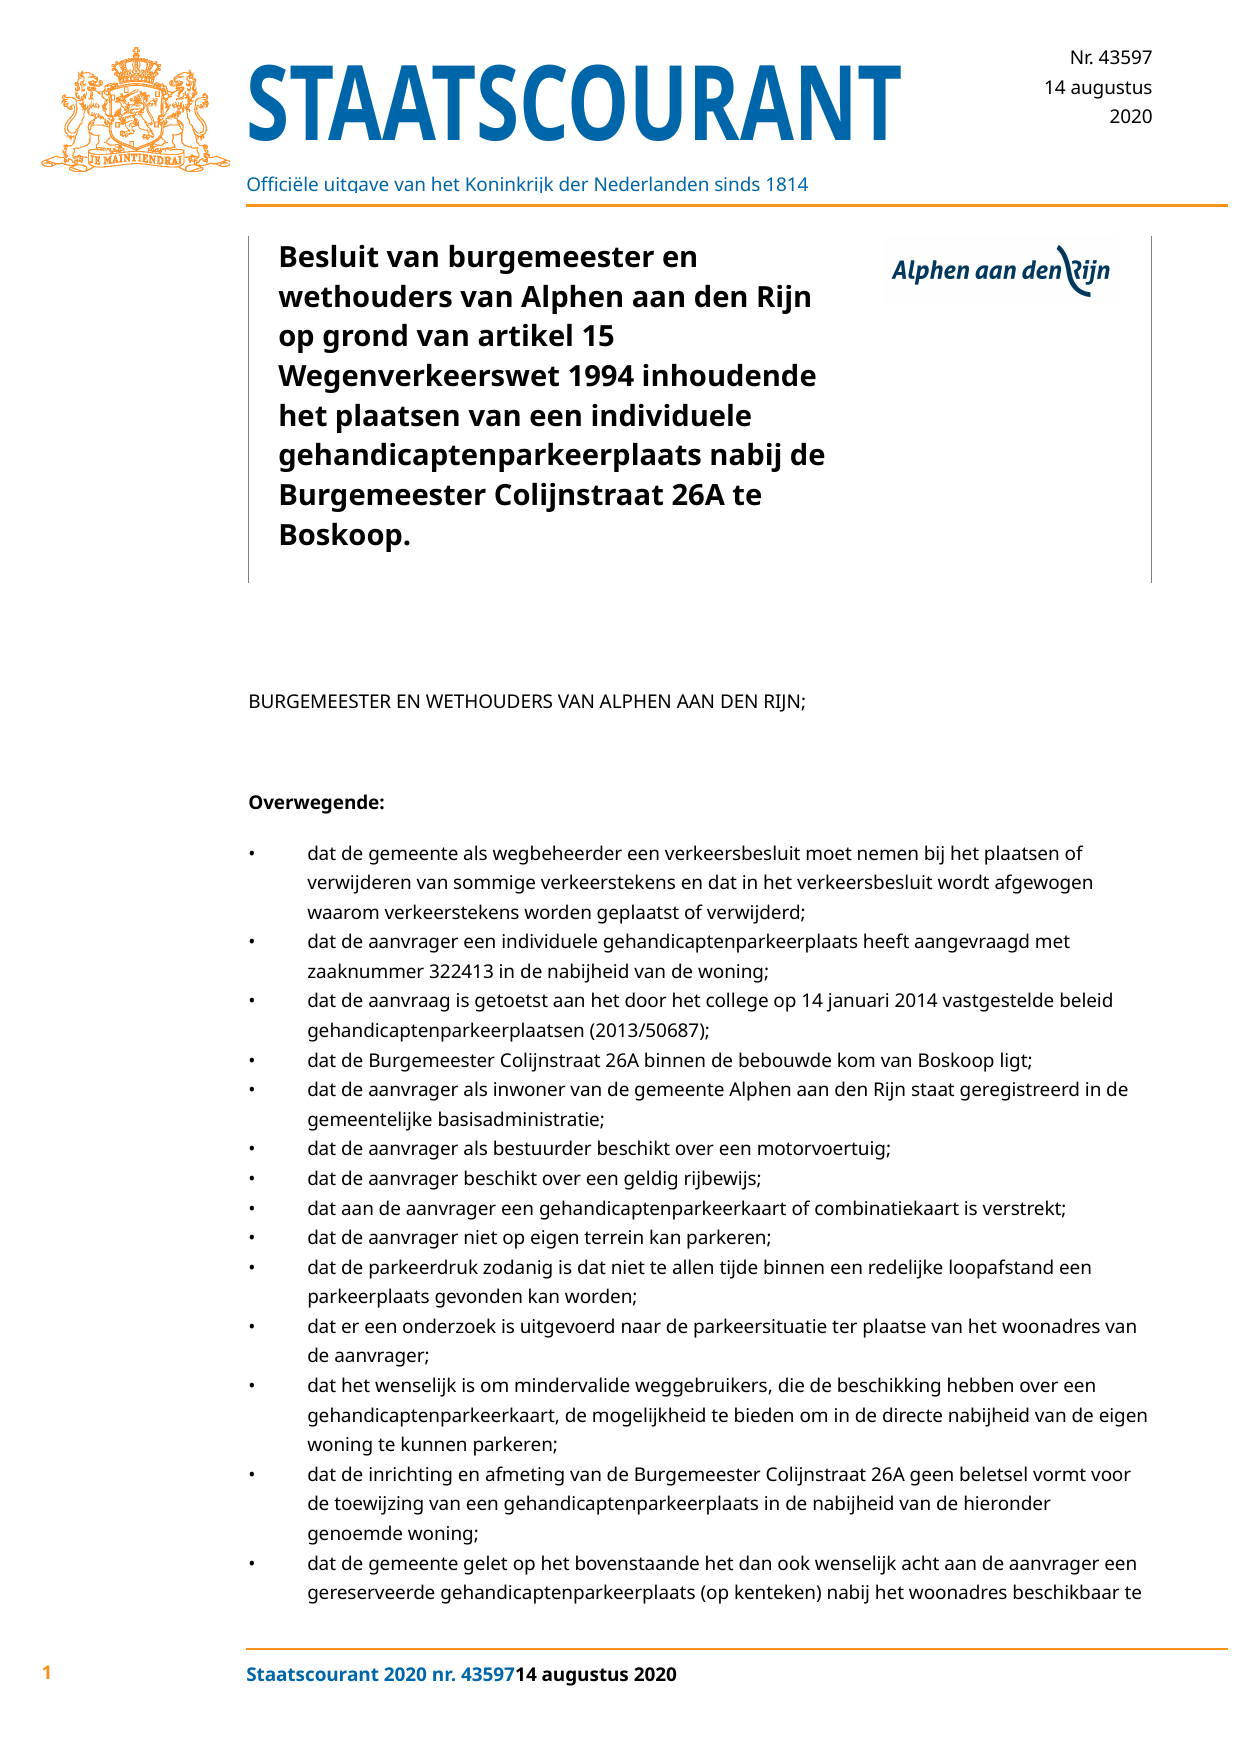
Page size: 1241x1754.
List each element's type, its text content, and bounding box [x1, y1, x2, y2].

text Overwegende: [248, 789, 1152, 815]
list dat het wenselijk is om mindervalide weggebruikers, die de beschikking hebben over een gehandicaptenparkeerkaart, de mogelijkheid te bieden om in de directe nabijheid van de eigen woning te kunnen parkeren; [248, 1372, 1152, 1457]
list dat de gemeente gelet op het bovenstaande het dan ook wenselijk acht aan de aanvrager een gereserveerde gehandicaptenparkeerplaats (op kenteken) nabij het woonadres beschikbaar te [248, 1550, 1152, 1605]
list dat de aanvraag is getoetst aan het door het college op 14 januari 2014 vastgestelde beleid gehandicaptenparkeerplaatsen (2013/50687); [248, 988, 1152, 1043]
list dat de inrichting en afmeting van de Burgemeester Colijnstraat 26A geen beletsel vormt voor de toewijzing van een gehandicaptenparkeerplaats in de nabijheid van de hieronder genoemde woning; [248, 1461, 1152, 1546]
list dat de gemeente als wegbeheerder een verkeersbesluit moet nemen bij het plaatsen of verwijderen van sommige verkeerstekens en dat in het verkeersbesluit wordt afgewogen waarom verkeerstekens worden geplaatst of verwijderd; [248, 840, 1152, 925]
picture [882, 236, 1119, 306]
list dat de aanvrager als inwoner van de gemeente Alphen aan den Rijn staat geregistreerd in de gemeentelijke basisadministratie; [248, 1076, 1152, 1132]
text BURGEMEESTER EN WETHOUDERS VAN ALPHEN AAN DEN RIJN; [248, 688, 1152, 714]
table_header [850, 236, 1151, 583]
table_header Besluit van burgemeester en wethouders van Alphen aan den Rijn op grond van artikel 15 Wegenverkeerswet 1994 inhoudende het plaatsen van een individuele gehandicaptenparkeerplaats nabij de Burgemeester Colijnstraat 26A te Boskoop. [249, 236, 850, 583]
picture [41, 47, 231, 172]
list dat aan de aanvrager een gehandicaptenparkeerkaart of combinatiekaart is verstrekt; [248, 1195, 1152, 1221]
list dat de Burgemeester Colijnstraat 26A binnen de bebouwde kom van Boskoop ligt; [248, 1047, 1152, 1073]
list dat de aanvrager beschikt over een geldig rijbewijs; [248, 1165, 1152, 1191]
list dat de parkeerdruk zodanig is dat niet te allen tijde binnen een redelijke loopafstand een parkeerplaats gevonden kan worden; [248, 1254, 1152, 1309]
list dat de aanvrager niet op eigen terrein kan parkeren; [248, 1224, 1152, 1250]
list dat er een onderzoek is uitgevoerd naar de parkeersituatie ter plaatse van het woonadres van de aanvrager; [248, 1313, 1152, 1368]
list dat de aanvrager een individuele gehandicaptenparkeerplaats heeft aangevraagd met zaaknummer 322413 in de nabijheid van de woning; [248, 928, 1152, 984]
list dat de aanvrager als bestuurder beschikt over een motorvoertuig; [248, 1136, 1152, 1161]
